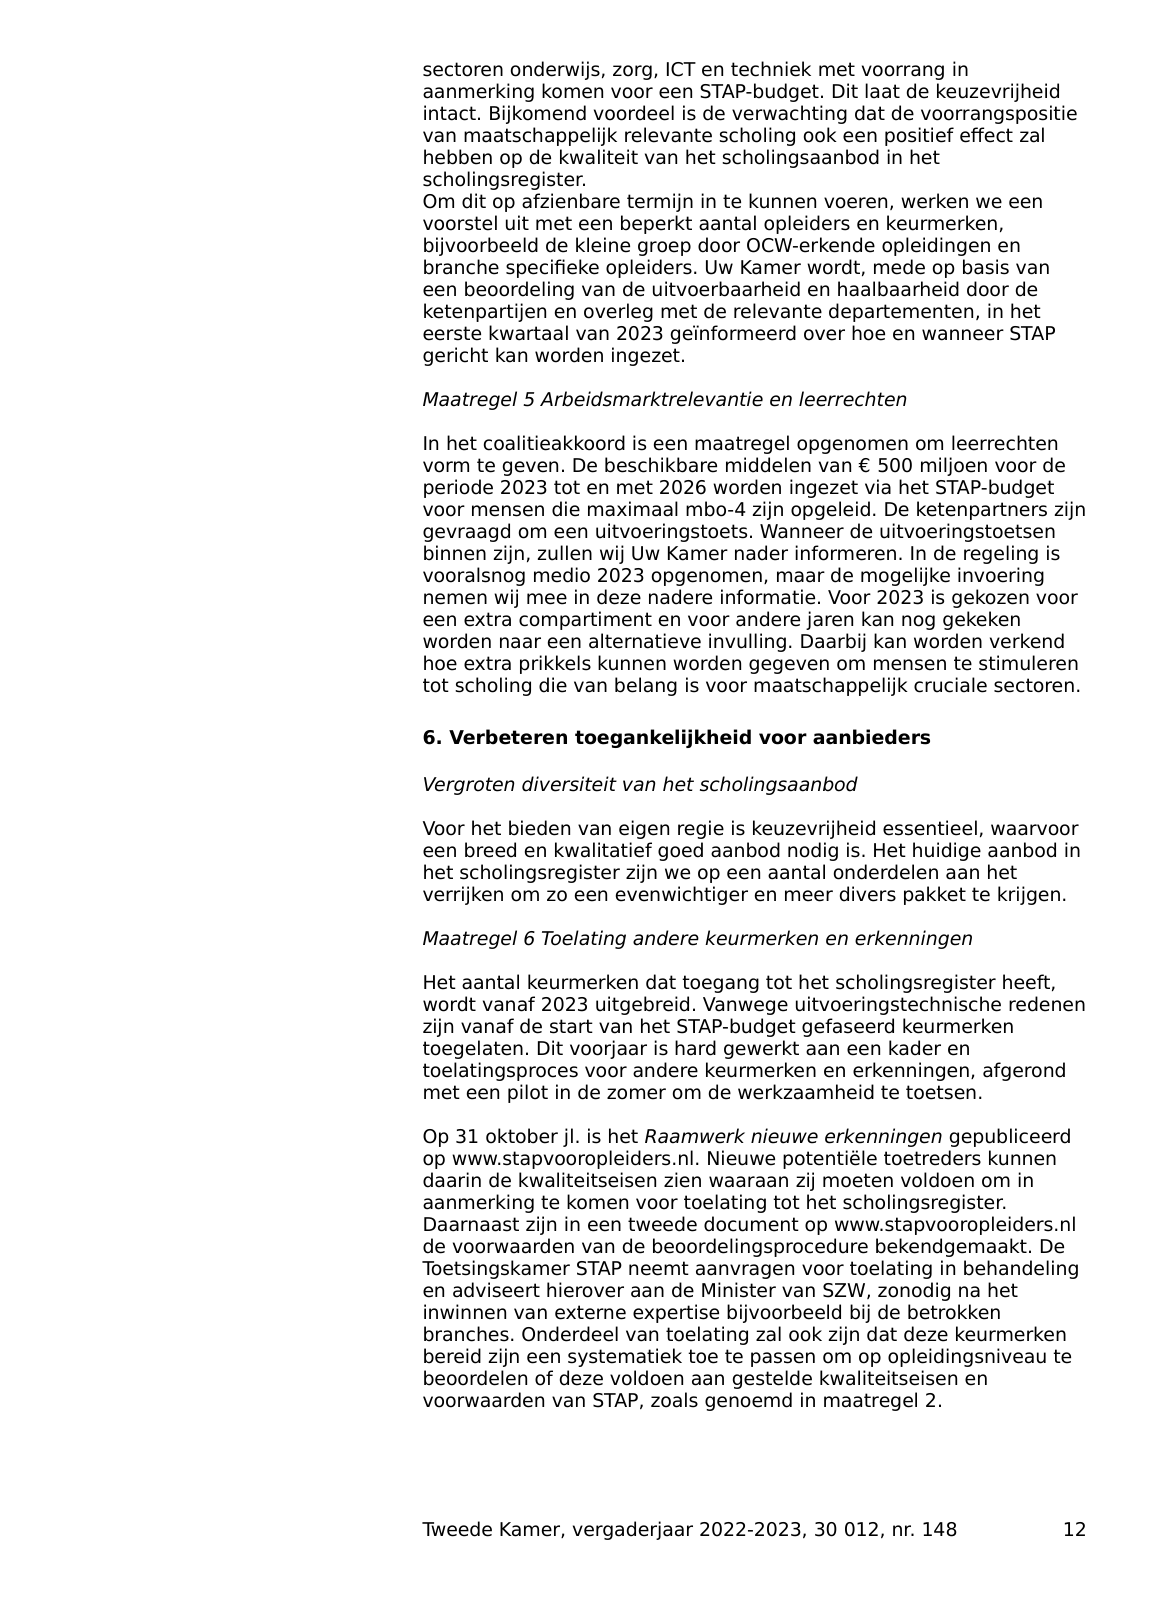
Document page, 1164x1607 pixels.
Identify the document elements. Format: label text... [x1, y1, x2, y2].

text Het aantal keurmerken dat toegang tot het scholingsregister heeft, wordt vanaf 2023 uitgebreid. Vanwege uitvoeringstechnische redenen zijn vanaf de start van het STAP-budget gefaseerd keurmerken toegelaten. Dit voorjaar is hard gewerkt aan een kader en toelatingsproces voor andere keurmerken en erkenningen, afgerond met een pilot in de zomer om de werkzaamheid te toetsen. [422, 972, 1087, 1104]
text In het coalitieakkoord is een maatregel opgenomen om leerrechten vorm te geven. De beschikbare middelen van € 500 miljoen voor de periode 2023 tot en met 2026 worden ingezet via het STAP-budget voor mensen die maximaal mbo-4 zijn opgeleid. De ketenpartners zijn gevraagd om een uitvoeringstoets. Wanneer de uitvoeringstoetsen binnen zijn, zullen wij Uw Kamer nader informeren. In de regeling is vooralsnog medio 2023 opgenomen, maar de mogelijke invoering nemen wij mee in deze nadere informatie. Voor 2023 is gekozen voor een extra compartiment en voor andere jaren kan nog gekeken worden naar een alternatieve invulling. Daarbij kan worden verkend hoe extra prikkels kunnen worden gegeven om mensen te stimuleren tot scholing die van belang is voor maatschappelijk cruciale sectoren. [422, 433, 1087, 697]
subtitle Maatregel 6 Toelating andere keurmerken en erkenningen [422, 928, 1087, 950]
text Op 31 oktober jl. is het Raamwerk nieuwe erkenningen gepubliceerd op www.stapvooropleiders.nl. Nieuwe potentiële toetreders kunnen daarin de kwaliteitseisen zien waaraan zij moeten voldoen om in aanmerking te komen voor toelating tot het scholingsregister. Daarnaast zijn in een tweede document op www.stapvooropleiders.nl de voorwaarden van de beoordelingsprocedure bekendgemaakt. De Toetsingskamer STAP neemt aanvragen voor toelating in behandeling en adviseert hierover aan de Minister van SZW, zonodig na het inwinnen van externe expertise bijvoorbeeld bij de betrokken branches. Onderdeel van toelating zal ook zijn dat deze keurmerken bereid zijn een systematiek toe te passen om op opleidingsniveau te beoordelen of deze voldoen aan gestelde kwaliteitseisen en voorwaarden van STAP, zoals genoemd in maatregel 2. [422, 1126, 1087, 1412]
text Om dit op afzienbare termijn in te kunnen voeren, werken we een voorstel uit met een beperkt aantal opleiders en keurmerken, bijvoorbeeld de kleine groep door OCW-erkende opleidingen en branche specifieke opleiders. Uw Kamer wordt, mede op basis van een beoordeling van de uitvoerbaarheid en haalbaarheid door de ketenpartijen en overleg met de relevante departementen, in het eerste kwartaal van 2023 geïnformeerd over hoe en wanneer STAP gericht kan worden ingezet. [422, 191, 1087, 367]
text Voor het bieden van eigen regie is keuzevrijheid essentieel, waarvoor een breed en kwalitatief goed aanbod nodig is. Het huidige aanbod in het scholingsregister zijn we op een aantal onderdelen aan het verrijken om zo een evenwichtiger en meer divers pakket te krijgen. [422, 818, 1087, 906]
subtitle 6. Verbeteren toegankelijkheid voor aanbieders [422, 727, 1087, 749]
subtitle Vergroten diversiteit van het scholingsaanbod [422, 774, 1087, 796]
subtitle Maatregel 5 Arbeidsmarktrelevantie en leerrechten [422, 389, 1087, 411]
text sectoren onderwijs, zorg, ICT en techniek met voorrang in aanmerking komen voor een STAP-budget. Dit laat de keuzevrijheid intact. Bijkomend voordeel is de verwachting dat de voorrangspositie van maatschappelijk relevante scholing ook een positief effect zal hebben op de kwaliteit van het scholingsaanbod in het scholingsregister. [422, 59, 1087, 191]
